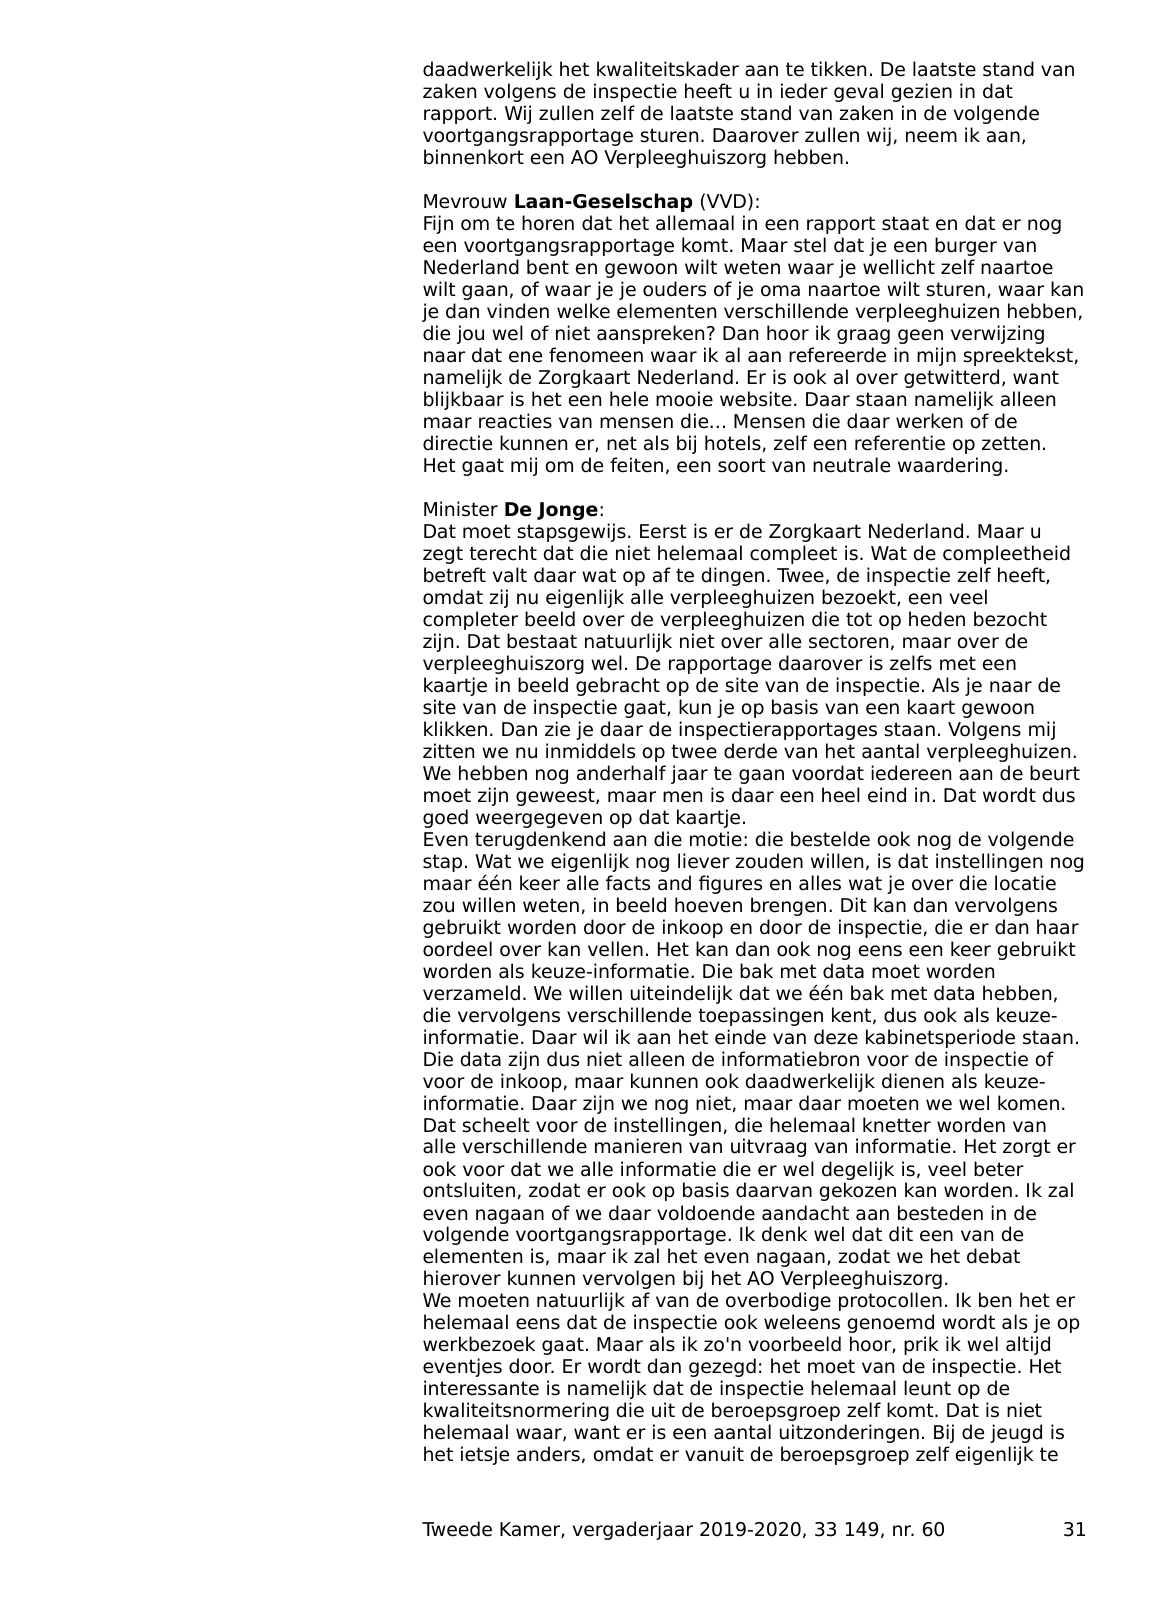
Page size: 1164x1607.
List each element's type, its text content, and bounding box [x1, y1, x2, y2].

text Even terugdenkend aan die motie: die bestelde ook nog de volgende stap. Wat we eigenlijk nog liever zouden willen, is dat instellingen nog maar één keer alle facts and figures en alles wat je over die locatie zou willen weten, in beeld hoeven brengen. Dit kan dan vervolgens gebruikt worden door de inkoop en door de inspectie, die er dan haar oordeel over kan vellen. Het kan dan ook nog eens een keer gebruikt worden als keuze-informatie. Die bak met data moet worden verzameld. We willen uiteindelijk dat we één bak met data hebben, die vervolgens verschillende toepassingen kent, dus ook als keuze-informatie. Daar wil ik aan het einde van deze kabinetsperiode staan. Die data zijn dus niet alleen de informatiebron voor de inspectie of voor de inkoop, maar kunnen ook daadwerkelijk dienen als keuze-informatie. Daar zijn we nog niet, maar daar moeten we wel komen. Dat scheelt voor de instellingen, die helemaal knetter worden van alle verschillende manieren van uitvraag van informatie. Het zorgt er ook voor dat we alle informatie die er wel degelijk is, veel beter ontsluiten, zodat er ook op basis daarvan gekozen kan worden. Ik zal even nagaan of we daar voldoende aandacht aan besteden in de volgende voortgangsrapportage. Ik denk wel dat dit een van de elementen is, maar ik zal het even nagaan, zodat we het debat hierover kunnen vervolgen bij het AO Verpleeghuiszorg. [422, 829, 1087, 1290]
text We moeten natuurlijk af van de overbodige protocollen. Ik ben het er helemaal eens dat de inspectie ook weleens genoemd wordt als je op werkbezoek gaat. Maar als ik zo'n voorbeeld hoor, prik ik wel altijd eventjes door. Er wordt dan gezegd: het moet van de inspectie. Het interessante is namelijk dat de inspectie helemaal leunt op de kwaliteitsnormering die uit de beroepsgroep zelf komt. Dat is niet helemaal waar, want er is een aantal uitzonderingen. Bij de jeugd is het ietsje anders, omdat er vanuit de beroepsgroep zelf eigenlijk te [422, 1290, 1087, 1466]
text Mevrouw Laan-Geselschap (VVD): [422, 191, 1087, 213]
text Minister De Jonge: [422, 499, 1087, 521]
text Dat moet stapsgewijs. Eerst is er de Zorgkaart Nederland. Maar u zegt terecht dat die niet helemaal compleet is. Wat de compleetheid betreft valt daar wat op af te dingen. Twee, de inspectie zelf heeft, omdat zij nu eigenlijk alle verpleeghuizen bezoekt, een veel completer beeld over de verpleeghuizen die tot op heden bezocht zijn. Dat bestaat natuurlijk niet over alle sectoren, maar over de verpleeghuiszorg wel. De rapportage daarover is zelfs met een kaartje in beeld gebracht op de site van de inspectie. Als je naar de site van de inspectie gaat, kun je op basis van een kaart gewoon klikken. Dan zie je daar de inspectierapportages staan. Volgens mij zitten we nu inmiddels op twee derde van het aantal verpleeghuizen. We hebben nog anderhalf jaar te gaan voordat iedereen aan de beurt moet zijn geweest, maar men is daar een heel eind in. Dat wordt dus goed weergegeven op dat kaartje. [422, 521, 1087, 829]
text Fijn om te horen dat het allemaal in een rapport staat en dat er nog een voortgangsrapportage komt. Maar stel dat je een burger van Nederland bent en gewoon wilt weten waar je wellicht zelf naartoe wilt gaan, of waar je je ouders of je oma naartoe wilt sturen, waar kan je dan vinden welke elementen verschillende verpleeghuizen hebben, die jou wel of niet aanspreken? Dan hoor ik graag geen verwijzing naar dat ene fenomeen waar ik al aan refereerde in mijn spreektekst, namelijk de Zorgkaart Nederland. Er is ook al over getwitterd, want blijkbaar is het een hele mooie website. Daar staan namelijk alleen maar reacties van mensen die... Mensen die daar werken of de directie kunnen er, net als bij hotels, zelf een referentie op zetten. Het gaat mij om de feiten, een soort van neutrale waardering. [422, 213, 1087, 477]
text daadwerkelijk het kwaliteitskader aan te tikken. De laatste stand van zaken volgens de inspectie heeft u in ieder geval gezien in dat rapport. Wij zullen zelf de laatste stand van zaken in de volgende voortgangsrapportage sturen. Daarover zullen wij, neem ik aan, binnenkort een AO Verpleeghuiszorg hebben. [422, 59, 1087, 169]
